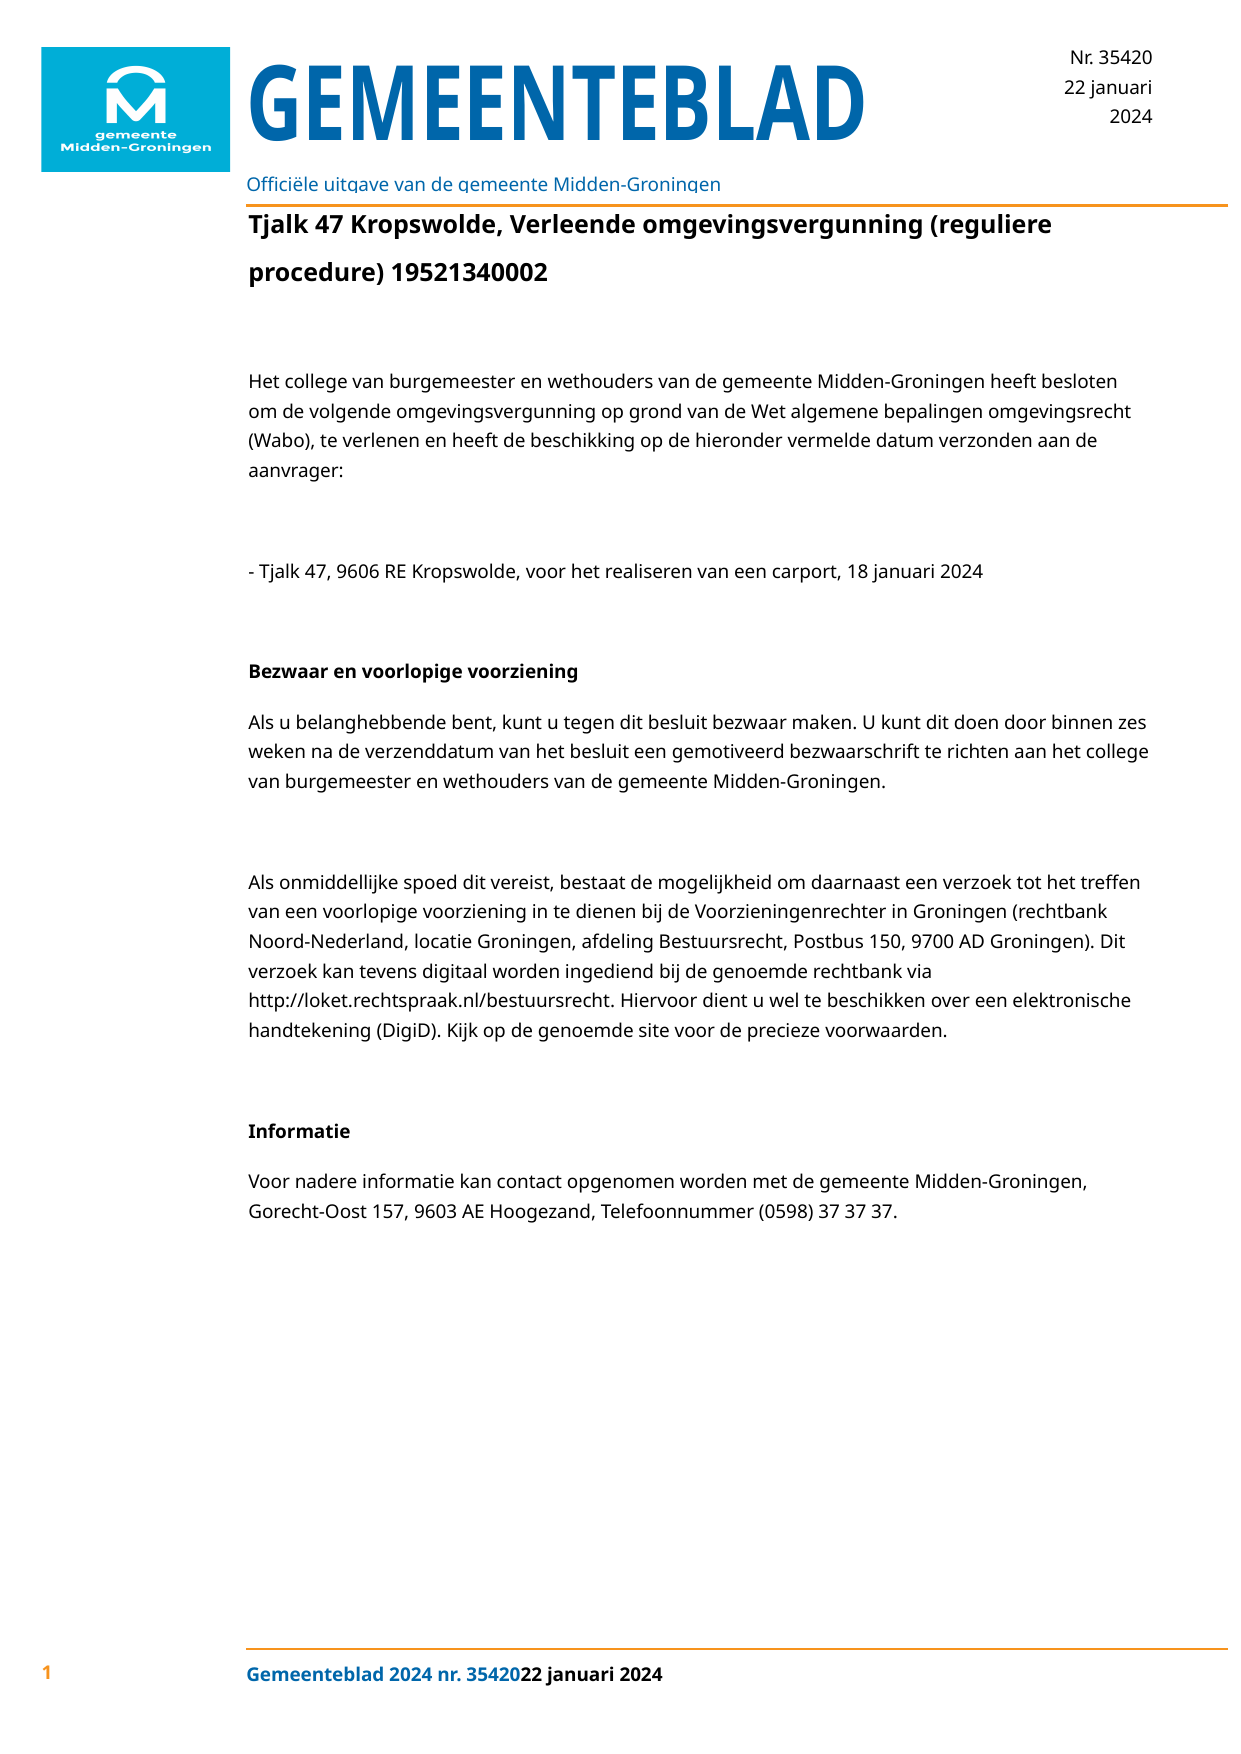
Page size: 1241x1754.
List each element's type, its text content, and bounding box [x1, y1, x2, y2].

text Als u belanghebbende bent, kunt u tegen dit besluit bezwaar maken. U kunt dit doen door binnen zes weken na de verzenddatum van het besluit een gemotiveerd bezwaarschrift te richten aan het college van burgemeester en wethouders van de gemeente Midden-Groningen. [248, 709, 1152, 794]
text Als onmiddellijke spoed dit vereist, bestaat de mogelijkheid om daarnaast een verzoek tot het treffen van een voorlopige voorziening in te dienen bij de Voorzieningenrechter in Groningen (rechtbank Noord-Nederland, locatie Groningen, afdeling Bestuursrecht, Postbus 150, 9700 AD Groningen). Dit verzoek kan tevens digitaal worden ingediend bij de genoemde rechtbank via http://loket.rechtspraak.nl/bestuursrecht. Hiervoor dient u wel te beschikken over een elektronische handtekening (DigiD). Kijk op de genoemde site voor de precieze voorwaarden. [248, 869, 1152, 1043]
text Voor nadere informatie kan contact opgenomen worden met de gemeente Midden-Groningen, Gorecht-Oost 157, 9603 AE Hoogezand, Telefoonnummer (0598) 37 37 37. [248, 1168, 1152, 1224]
text - Tjalk 47, 9606 RE Kropswolde, voor het realiseren van een carport, 18 januari 2024 [248, 558, 1152, 584]
text Tjalk 47 Kropswolde, Verleende omgevingsvergunning (reguliere procedure) 19521340002 [248, 207, 1152, 288]
text Informatie [248, 1118, 1152, 1144]
text Bezwaar en voorlopige voorziening [248, 659, 1152, 684]
picture [108, 66, 164, 82]
text Het college van burgemeester en wethouders van de gemeente Midden-Groningen heeft besloten om de volgende omgevingsvergunning op grond van de Wet algemene bepalingen omgevingsrecht (Wabo), te verlenen en heeft de beschikking op de hieronder vermelde datum verzonden aan de aanvrager: [248, 368, 1152, 483]
picture [184, 146, 190, 153]
picture [107, 89, 165, 122]
